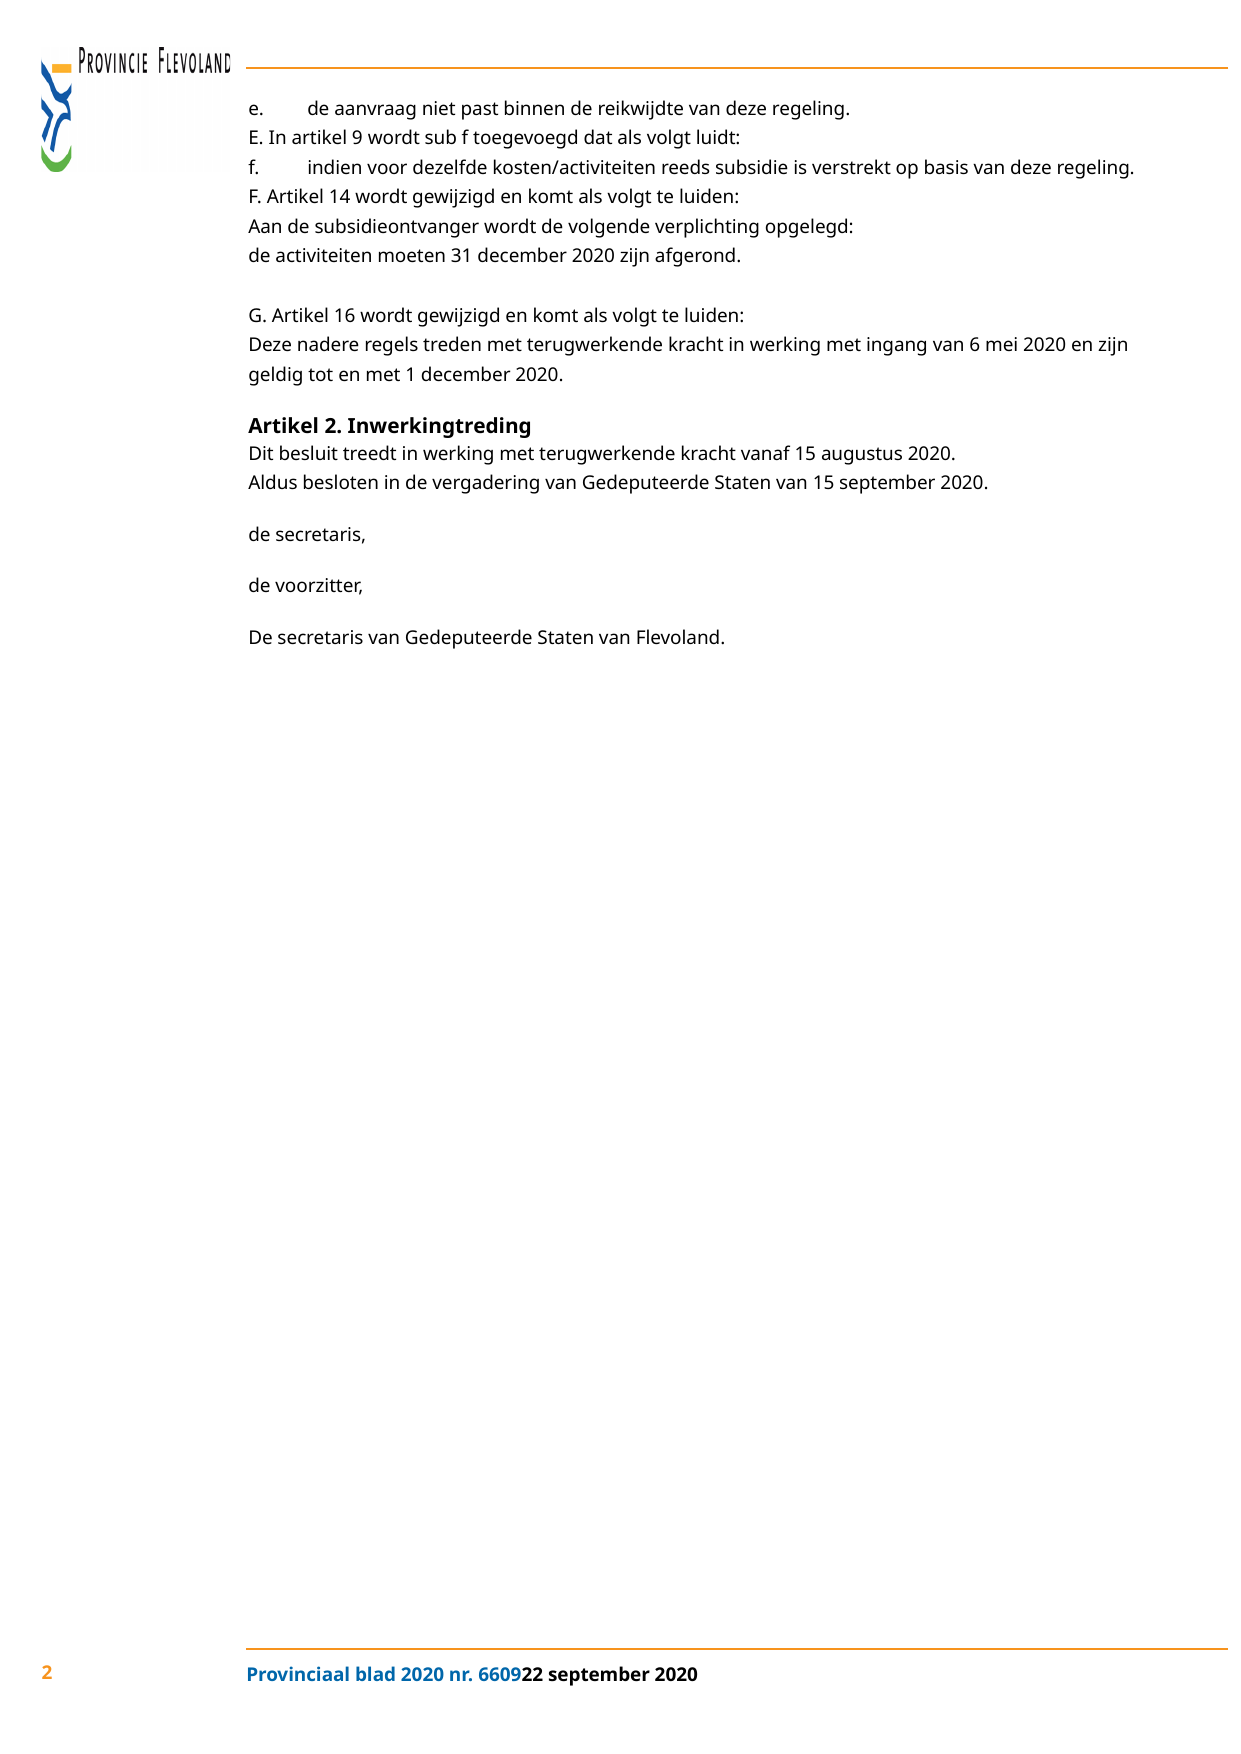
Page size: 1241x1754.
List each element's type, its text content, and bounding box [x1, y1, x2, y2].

text De secretaris van Gedeputeerde Staten van Flevoland. [248, 624, 1152, 649]
text Dit besluit treedt in werking met terugwerkende kracht vanaf 15 augustus 2020. [248, 440, 1152, 466]
text Aan de subsidieontvanger wordt de volgende verplichting opgelegd: [248, 213, 1152, 239]
text de voorzitter, [248, 572, 1152, 598]
text F. Artikel 14 wordt gewijzigd en komt als volgt te luiden: [248, 183, 1152, 209]
text de secretaris, [248, 521, 1152, 547]
text Deze nadere regels treden met terugwerkende kracht in werking met ingang van 6 mei 2020 en zijn geldig tot en met 1 december 2020. [248, 331, 1152, 387]
text G. Artikel 16 wordt gewijzigd en komt als volgt te luiden: [248, 302, 1152, 328]
picture [41, 47, 231, 172]
text de activiteiten moeten 31 december 2020 zijn afgerond. [248, 243, 1152, 268]
text E. In artikel 9 wordt sub f toegevoegd dat als volgt luidt: [248, 124, 1152, 150]
list de aanvraag niet past binnen de reikwijdte van deze regeling. [248, 95, 1152, 121]
text Aldus besloten in de vergadering van Gedeputeerde Staten van 15 september 2020. [248, 469, 1152, 495]
list indien voor dezelfde kosten/activiteiten reeds subsidie is verstrekt op basis van deze regeling. [248, 154, 1152, 180]
text Artikel 2. Inwerkingtreding [248, 411, 1152, 440]
